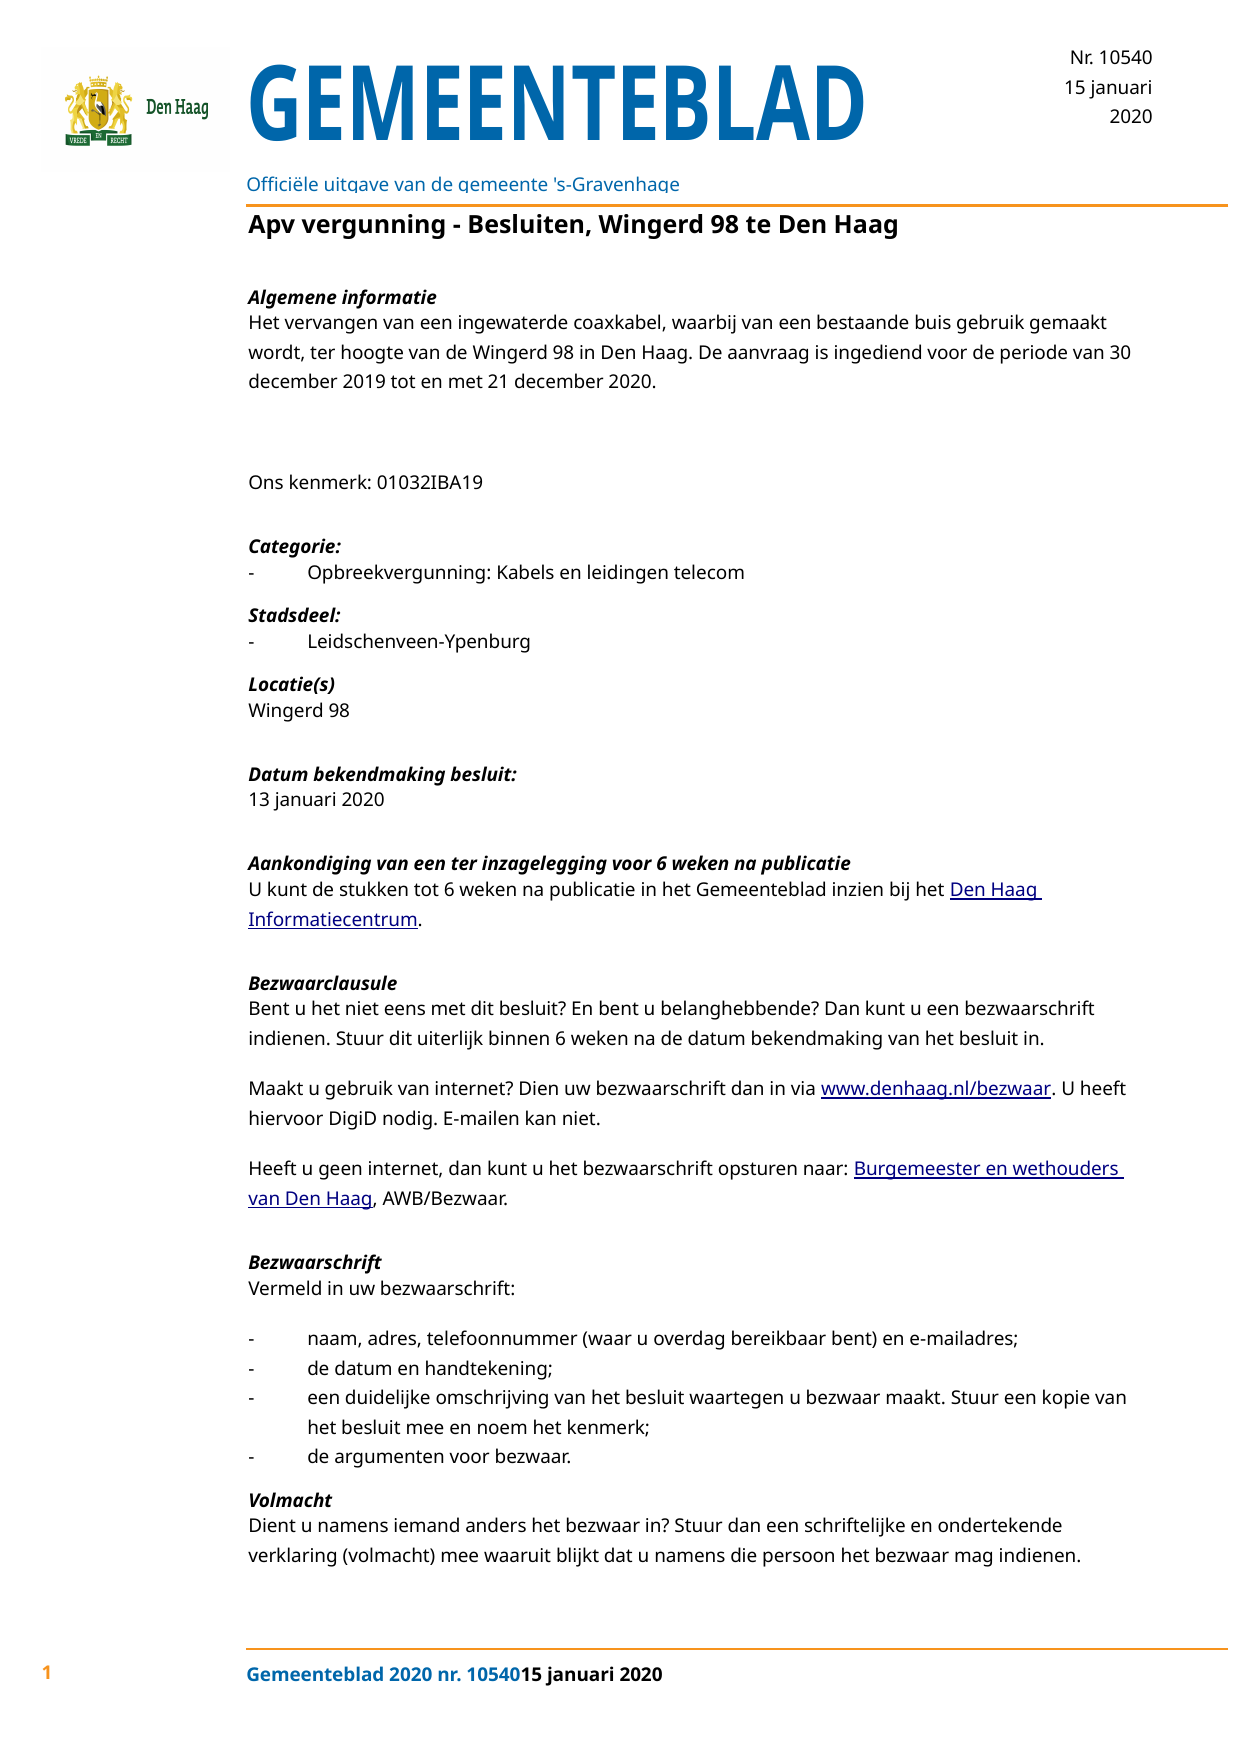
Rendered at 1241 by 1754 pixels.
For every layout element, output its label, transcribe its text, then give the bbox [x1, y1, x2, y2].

text Bezwaarclausule [248, 970, 1152, 996]
text Vermeld in uw bezwaarschrift: [248, 1275, 1152, 1301]
text Bent u het niet eens met dit besluit? En bent u belanghebbende? Dan kunt u een bezwaarschrift indienen. Stuur dit uiterlijk binnen 6 weken na de datum bekendmaking van het besluit in. [248, 996, 1152, 1051]
text Maakt u gebruik van internet? Dien uw bezwaarschrift dan in via www.denhaag.nl/bezwaar. U heeft hiervoor DigiD nodig. E-mailen kan niet. [248, 1076, 1152, 1131]
text Algemene informatie [248, 284, 1152, 309]
list de argumenten voor bezwaar. [248, 1444, 1152, 1469]
text Ons kenmerk: 01032IBA19 [248, 469, 1152, 495]
list naam, adres, telefoonnummer (waar u overdag bereikbaar bent) en e-mailadres; [248, 1325, 1152, 1351]
text Heeft u geen internet, dan kunt u het bezwaarschrift opsturen naar: Burgemeester en wethouders van Den Haag, AWB/Bezwaar. [248, 1156, 1152, 1211]
text Bezwaarschrift [248, 1249, 1152, 1275]
text Volmacht [248, 1487, 1152, 1512]
text Apv vergunning - Besluiten, Wingerd 98 te Den Haag [248, 207, 1152, 241]
picture [41, 47, 231, 172]
text 13 januari 2020 [248, 787, 1152, 812]
list een duidelijke omschrijving van het besluit waartegen u bezwaar maakt. Stuur een kopie van het besluit mee en noem het kenmerk; [248, 1384, 1152, 1440]
list de datum en handtekening; [248, 1355, 1152, 1381]
list Opbreekvergunning: Kabels en leidingen telecom [248, 559, 1152, 585]
text Dient u namens iemand anders het bezwaar in? Stuur dan een schriftelijke en ondertekende verklaring (volmacht) mee waaruit blijkt dat u namens die persoon het bezwaar mag indienen. [248, 1512, 1152, 1568]
list Leidschenveen-Ypenburg [248, 628, 1152, 654]
text U kunt de stukken tot 6 weken na publicatie in het Gemeenteblad inzien bij het Den Haag Informatiecentrum. [248, 876, 1152, 932]
text Wingerd 98 [248, 697, 1152, 723]
text Datum bekendmaking besluit: [248, 761, 1152, 787]
text Aankondiging van een ter inzagelegging voor 6 weken na publicatie [248, 851, 1152, 876]
text Het vervangen van een ingewaterde coaxkabel, waarbij van een bestaande buis gebruik gemaakt wordt, ter hoogte van de Wingerd 98 in Den Haag. De aanvraag is ingediend voor de periode van 30 december 2019 tot en met 21 december 2020. [248, 309, 1152, 394]
text Stadsdeel: [248, 602, 1152, 628]
text Categorie: [248, 533, 1152, 559]
text Locatie(s) [248, 671, 1152, 697]
